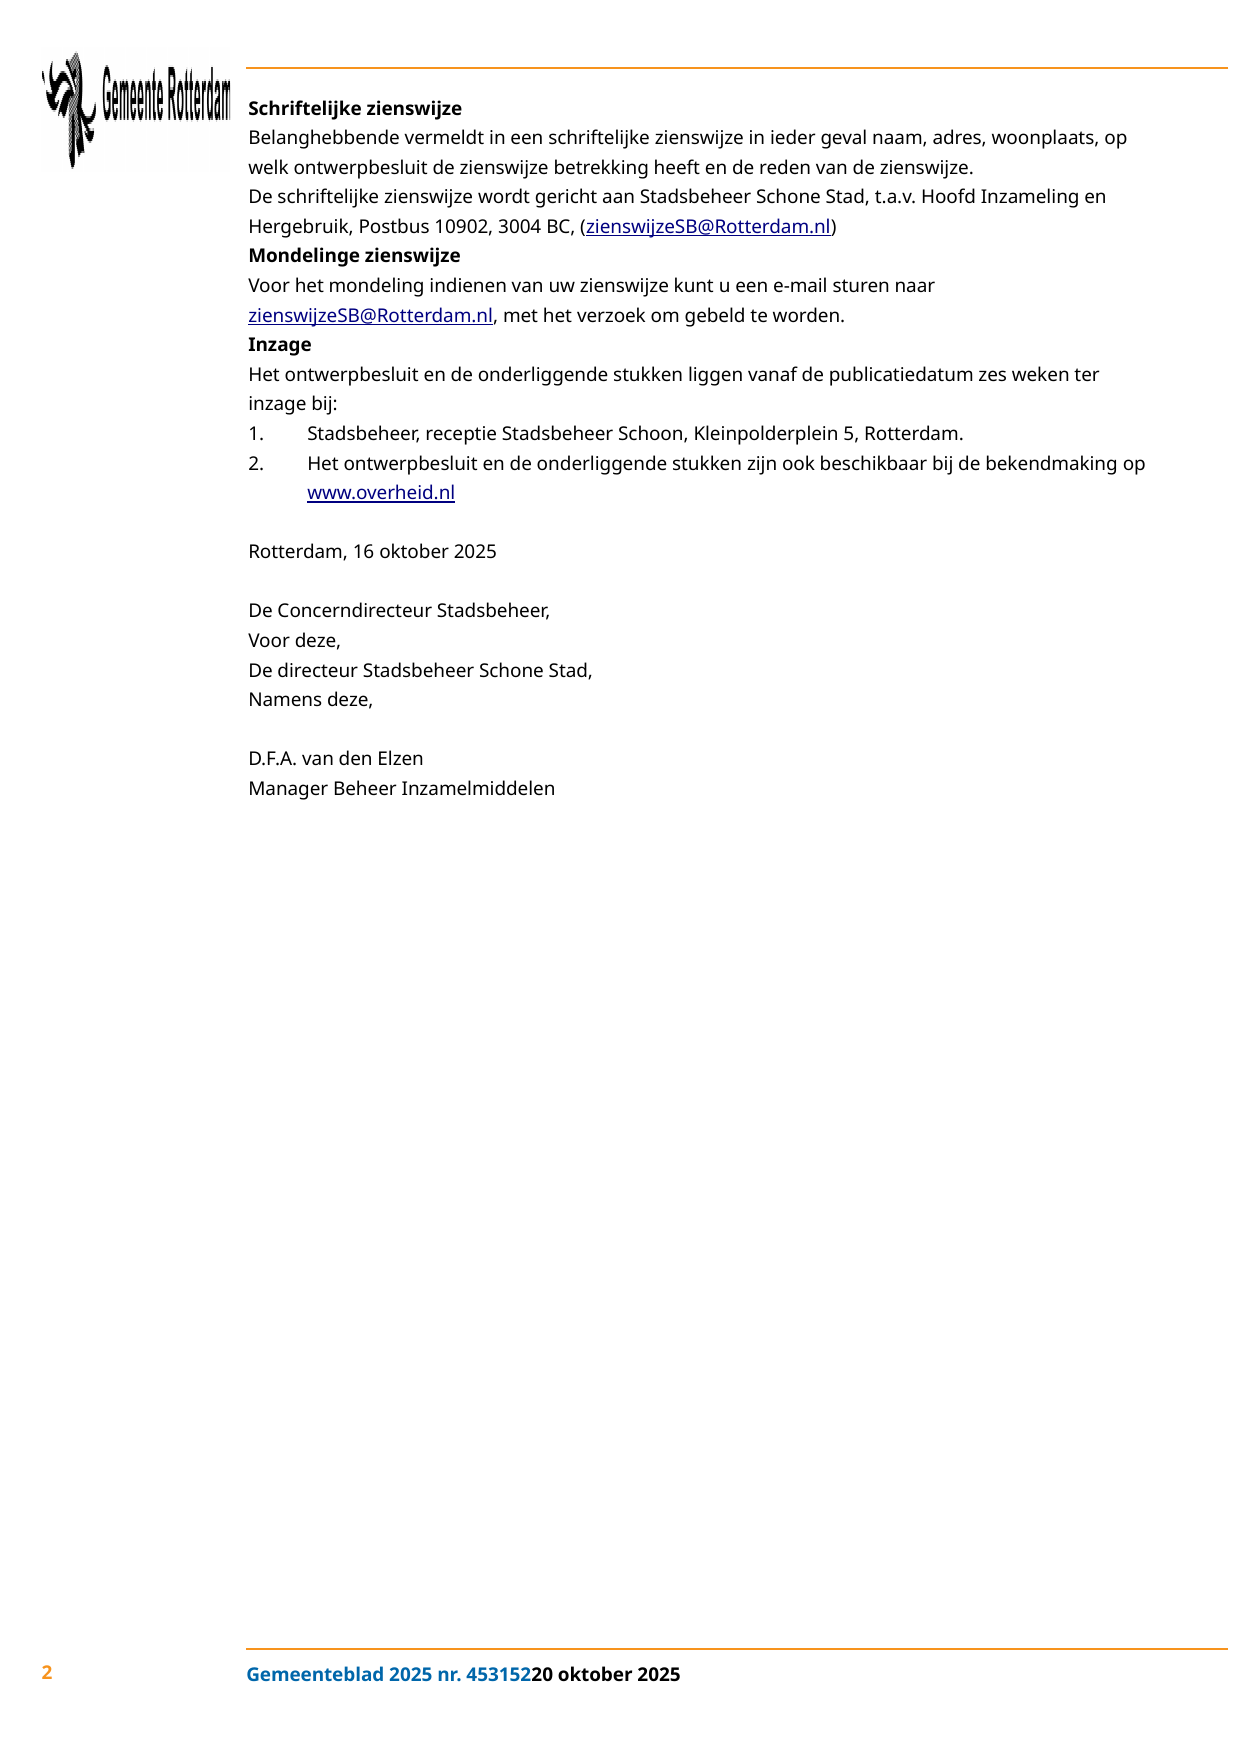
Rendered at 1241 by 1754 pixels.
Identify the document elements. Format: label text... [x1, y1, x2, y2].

text De Concerndirecteur Stadsbeheer, [248, 598, 1152, 623]
list Stadsbeheer, receptie Stadsbeheer Schoon, Kleinpolderplein 5, Rotterdam. [248, 420, 1152, 446]
text Belanghebbende vermeldt in een schriftelijke zienswijze in ieder geval naam, adres, woonplaats, op welk ontwerpbesluit de zienswijze betrekking heeft en de reden van de zienswijze. [248, 124, 1152, 180]
text Schriftelijke zienswijze [248, 95, 1152, 121]
picture [41, 47, 231, 172]
text Mondelinge zienswijze [248, 243, 1152, 268]
text Manager Beheer Inzamelmiddelen [248, 775, 1152, 801]
text Voor deze, [248, 627, 1152, 653]
text Namens deze, [248, 686, 1152, 712]
text Het ontwerpbesluit en de onderliggende stukken liggen vanaf de publicatiedatum zes weken ter inzage bij: [248, 361, 1152, 416]
text Rotterdam, 16 oktober 2025 [248, 538, 1152, 564]
list Het ontwerpbesluit en de onderliggende stukken zijn ook beschikbaar bij de bekendmaking op www.overheid.nl [248, 450, 1152, 505]
text Voor het mondeling indienen van uw zienswijze kunt u een e-mail sturen naar zienswijzeSB@Rotterdam.nl, met het verzoek om gebeld te worden. [248, 272, 1152, 328]
text D.F.A. van den Elzen [248, 746, 1152, 771]
text De directeur Stadsbeheer Schone Stad, [248, 657, 1152, 683]
text De schriftelijke zienswijze wordt gericht aan Stadsbeheer Schone Stad, t.a.v. Hoofd Inzameling en Hergebruik, Postbus 10902, 3004 BC, (zienswijzeSB@Rotterdam.nl) [248, 183, 1152, 239]
text Inzage [248, 331, 1152, 357]
